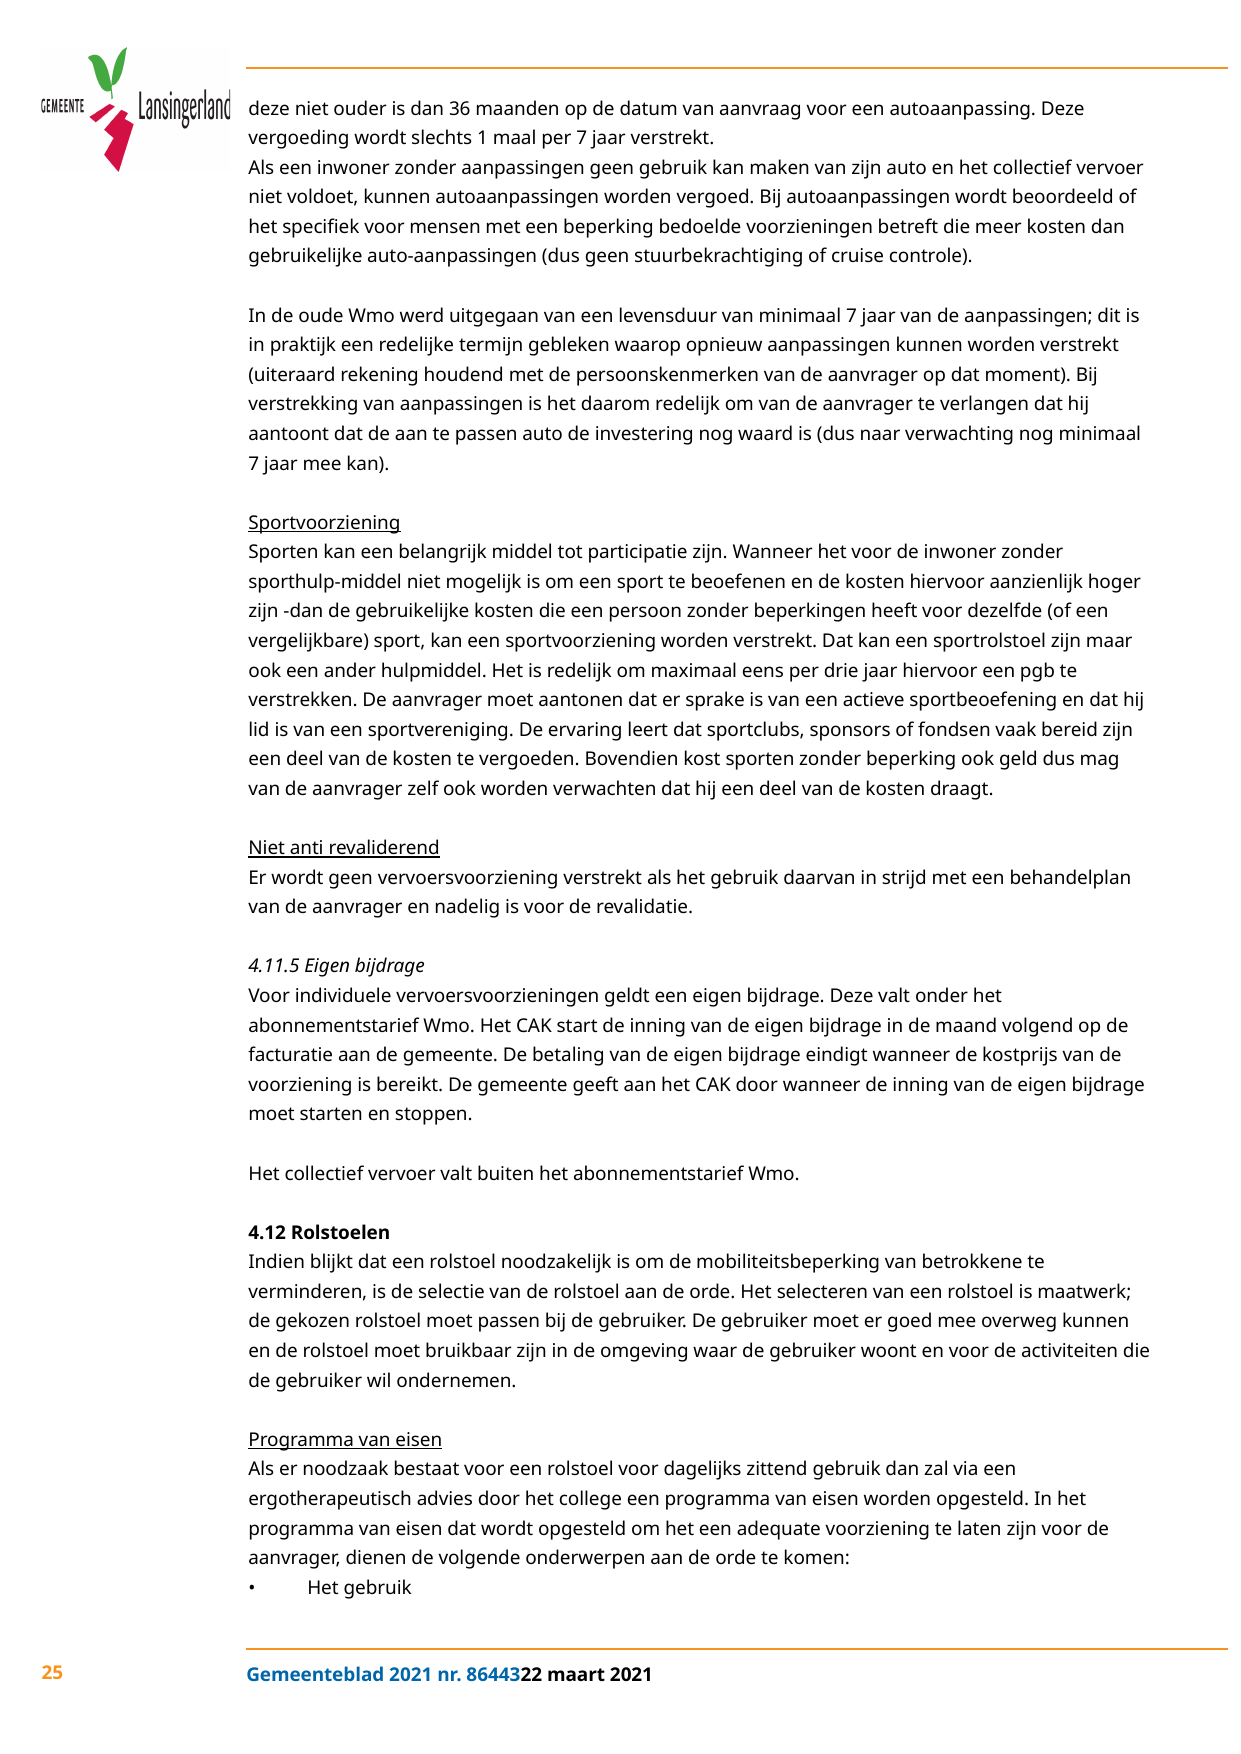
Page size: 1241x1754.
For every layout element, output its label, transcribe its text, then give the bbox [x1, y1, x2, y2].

text Indien blijkt dat een rolstoel noodzakelijk is om de mobiliteitsbeperking van betrokkene te verminderen, is de selectie van de rolstoel aan de orde. Het selecteren van een rolstoel is maatwerk; de gekozen rolstoel moet passen bij de gebruiker. De gebruiker moet er goed mee overweg kunnen en de rolstoel moet bruikbaar zijn in de omgeving waar de gebruiker woont en voor de activiteiten die de gebruiker wil ondernemen. [248, 1248, 1152, 1393]
text Er wordt geen vervoersvoorziening verstrekt als het gebruik daarvan in strijd met een behandelplan van de aanvrager en nadelig is voor de revalidatie. [248, 864, 1152, 919]
text Sportvoorziening [248, 509, 1152, 535]
text Sporten kan een belangrijk middel tot participatie zijn. Wanneer het voor de inwoner zonder sporthulp-middel niet mogelijk is om een sport te beoefenen en de kosten hiervoor aanzienlijk hoger zijn -dan de gebruikelijke kosten die een persoon zonder beperkingen heeft voor dezelfde (of een vergelijkbare) sport, kan een sportvoorziening worden verstrekt. Dat kan een sportrolstoel zijn maar ook een ander hulpmiddel. Het is redelijk om maximaal eens per drie jaar hiervoor een pgb te verstrekken. De aanvrager moet aantonen dat er sprake is van een actieve sportbeoefening en dat hij lid is van een sportvereniging. De ervaring leert dat sportclubs, sponsors of fondsen vaak bereid zijn een deel van de kosten te vergoeden. Bovendien kost sporten zonder beperking ook geld dus mag van de aanvrager zelf ook worden verwachten dat hij een deel van de kosten draagt. [248, 538, 1152, 801]
text 4.11.5 Eigen bijdrage [248, 953, 1152, 978]
text Programma van eisen [248, 1426, 1152, 1452]
text Als een inwoner zonder aanpassingen geen gebruik kan maken van zijn auto en het collectief vervoer niet voldoet, kunnen autoaanpassingen worden vergoed. Bij autoaanpassingen wordt beoordeeld of het specifiek voor mensen met een beperking bedoelde voorzieningen betreft die meer kosten dan gebruikelijke auto-aanpassingen (dus geen stuurbekrachtiging of cruise controle). [248, 154, 1152, 268]
text Voor individuele vervoersvoorzieningen geldt een eigen bijdrage. Deze valt onder het abonnementstarief Wmo. Het CAK start de inning van de eigen bijdrage in de maand volgend op de facturatie aan de gemeente. De betaling van de eigen bijdrage eindigt wanneer de kostprijs van de voorziening is bereikt. De gemeente geeft aan het CAK door wanneer de inning van de eigen bijdrage moet starten en stoppen. [248, 982, 1152, 1126]
text 4.12 Rolstoelen [248, 1219, 1152, 1245]
text Als er noodzaak bestaat voor een rolstoel voor dagelijks zittend gebruik dan zal via een ergotherapeutisch advies door het college een programma van eisen worden opgesteld. In het programma van eisen dat wordt opgesteld om het een adequate voorziening te laten zijn voor de aanvrager, dienen de volgende onderwerpen aan de orde te komen: [248, 1456, 1152, 1570]
text deze niet ouder is dan 36 maanden op de datum van aanvraag voor een autoaanpassing. Deze vergoeding wordt slechts 1 maal per 7 jaar verstrekt. [248, 95, 1152, 150]
text Niet anti revaliderend [248, 834, 1152, 860]
text In de oude Wmo werd uitgegaan van een levensduur van minimaal 7 jaar van de aanpassingen; dit is in praktijk een redelijke termijn gebleken waarop opnieuw aanpassingen kunnen worden verstrekt (uiteraard rekening houdend met de persoonskenmerken van de aanvrager op dat moment). Bij verstrekking van aanpassingen is het daarom redelijk om van de aanvrager te verlangen dat hij aantoont dat de aan te passen auto de investering nog waard is (dus naar verwachting nog minimaal 7 jaar mee kan). [248, 302, 1152, 476]
list Het gebruik [248, 1574, 1152, 1600]
picture [41, 47, 231, 172]
text Het collectief vervoer valt buiten het abonnementstarief Wmo. [248, 1160, 1152, 1186]
